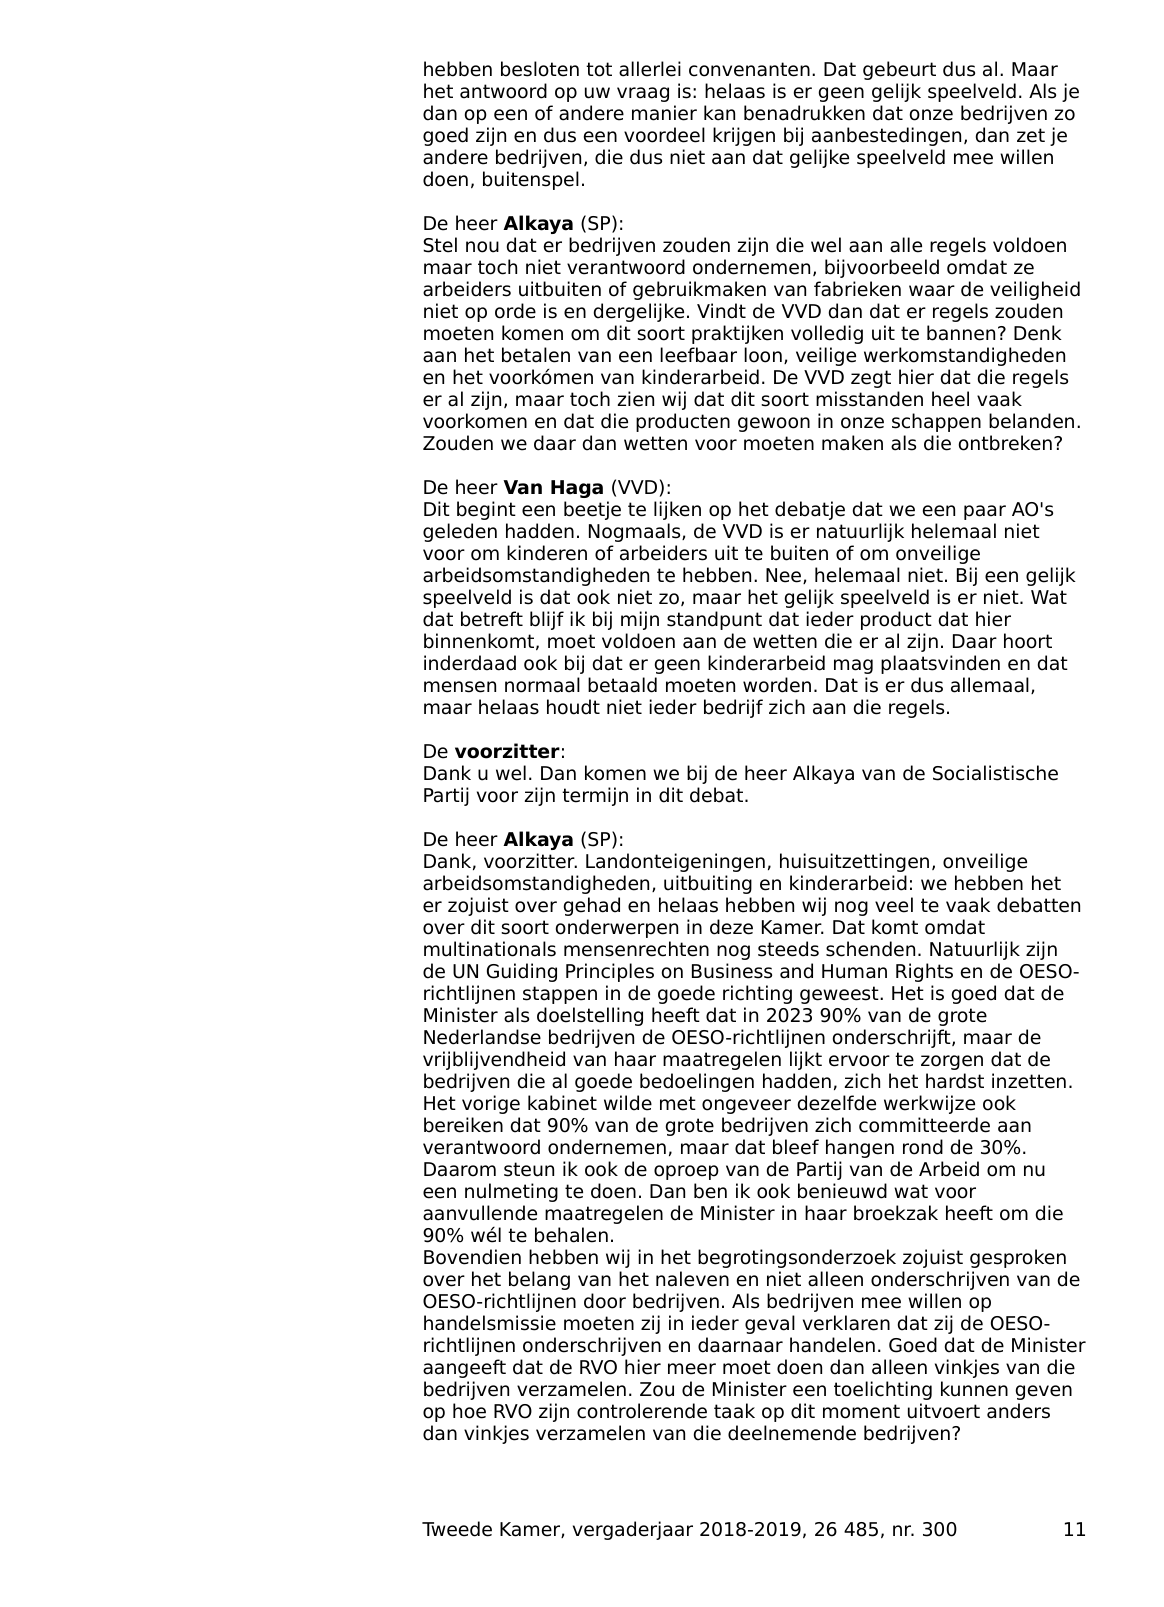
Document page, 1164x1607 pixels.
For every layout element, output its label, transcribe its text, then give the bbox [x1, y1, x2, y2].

text Bovendien hebben wij in het begrotingsonderzoek zojuist gesproken over het belang van het naleven en niet alleen onderschrijven van de OESO-richtlijnen door bedrijven. Als bedrijven mee willen op handelsmissie moeten zij in ieder geval verklaren dat zij de OESO-richtlijnen onderschrijven en daarnaar handelen. Goed dat de Minister aangeeft dat de RVO hier meer moet doen dan alleen vinkjes van die bedrijven verzamelen. Zou de Minister een toelichting kunnen geven op hoe RVO zijn controlerende taak op dit moment uitvoert anders dan vinkjes verzamelen van die deelnemende bedrijven? [422, 1247, 1087, 1444]
text De voorzitter: [422, 741, 1087, 763]
text De heer Alkaya (SP): [422, 829, 1087, 851]
text De heer Van Haga (VVD): [422, 477, 1087, 499]
text Dank u wel. Dan komen we bij de heer Alkaya van de Socialistische Partij voor zijn termijn in dit debat. [422, 763, 1087, 807]
text Dank, voorzitter. Landonteigeningen, huisuitzettingen, onveilige arbeidsomstandigheden, uitbuiting en kinderarbeid: we hebben het er zojuist over gehad en helaas hebben wij nog veel te vaak debatten over dit soort onderwerpen in deze Kamer. Dat komt omdat multinationals mensenrechten nog steeds schenden. Natuurlijk zijn de UN Guiding Principles on Business and Human Rights en de OESO-richtlijnen stappen in de goede richting geweest. Het is goed dat de Minister als doelstelling heeft dat in 2023 90% van de grote Nederlandse bedrijven de OESO-richtlijnen onderschrijft, maar de vrijblijvendheid van haar maatregelen lijkt ervoor te zorgen dat de bedrijven die al goede bedoelingen hadden, zich het hardst inzetten. Het vorige kabinet wilde met ongeveer dezelfde werkwijze ook bereiken dat 90% van de grote bedrijven zich committeerde aan verantwoord ondernemen, maar dat bleef hangen rond de 30%. Daarom steun ik ook de oproep van de Partij van de Arbeid om nu een nulmeting te doen. Dan ben ik ook benieuwd wat voor aanvullende maatregelen de Minister in haar broekzak heeft om die 90% wél te behalen. [422, 851, 1087, 1247]
text Stel nou dat er bedrijven zouden zijn die wel aan alle regels voldoen maar toch niet verantwoord ondernemen, bijvoorbeeld omdat ze arbeiders uitbuiten of gebruikmaken van fabrieken waar de veiligheid niet op orde is en dergelijke. Vindt de VVD dan dat er regels zouden moeten komen om dit soort praktijken volledig uit te bannen? Denk aan het betalen van een leefbaar loon, veilige werkomstandigheden en het voorkómen van kinderarbeid. De VVD zegt hier dat die regels er al zijn, maar toch zien wij dat dit soort misstanden heel vaak voorkomen en dat die producten gewoon in onze schappen belanden. Zouden we daar dan wetten voor moeten maken als die ontbreken? [422, 235, 1087, 455]
text hebben besloten tot allerlei convenanten. Dat gebeurt dus al. Maar het antwoord op uw vraag is: helaas is er geen gelijk speelveld. Als je dan op een of andere manier kan benadrukken dat onze bedrijven zo goed zijn en dus een voordeel krijgen bij aanbestedingen, dan zet je andere bedrijven, die dus niet aan dat gelijke speelveld mee willen doen, buitenspel. [422, 59, 1087, 191]
text Dit begint een beetje te lijken op het debatje dat we een paar AO's geleden hadden. Nogmaals, de VVD is er natuurlijk helemaal niet voor om kinderen of arbeiders uit te buiten of om onveilige arbeidsomstandigheden te hebben. Nee, helemaal niet. Bij een gelijk speelveld is dat ook niet zo, maar het gelijk speelveld is er niet. Wat dat betreft blijf ik bij mijn standpunt dat ieder product dat hier binnenkomt, moet voldoen aan de wetten die er al zijn. Daar hoort inderdaad ook bij dat er geen kinderarbeid mag plaatsvinden en dat mensen normaal betaald moeten worden. Dat is er dus allemaal, maar helaas houdt niet ieder bedrijf zich aan die regels. [422, 499, 1087, 719]
text De heer Alkaya (SP): [422, 213, 1087, 235]
